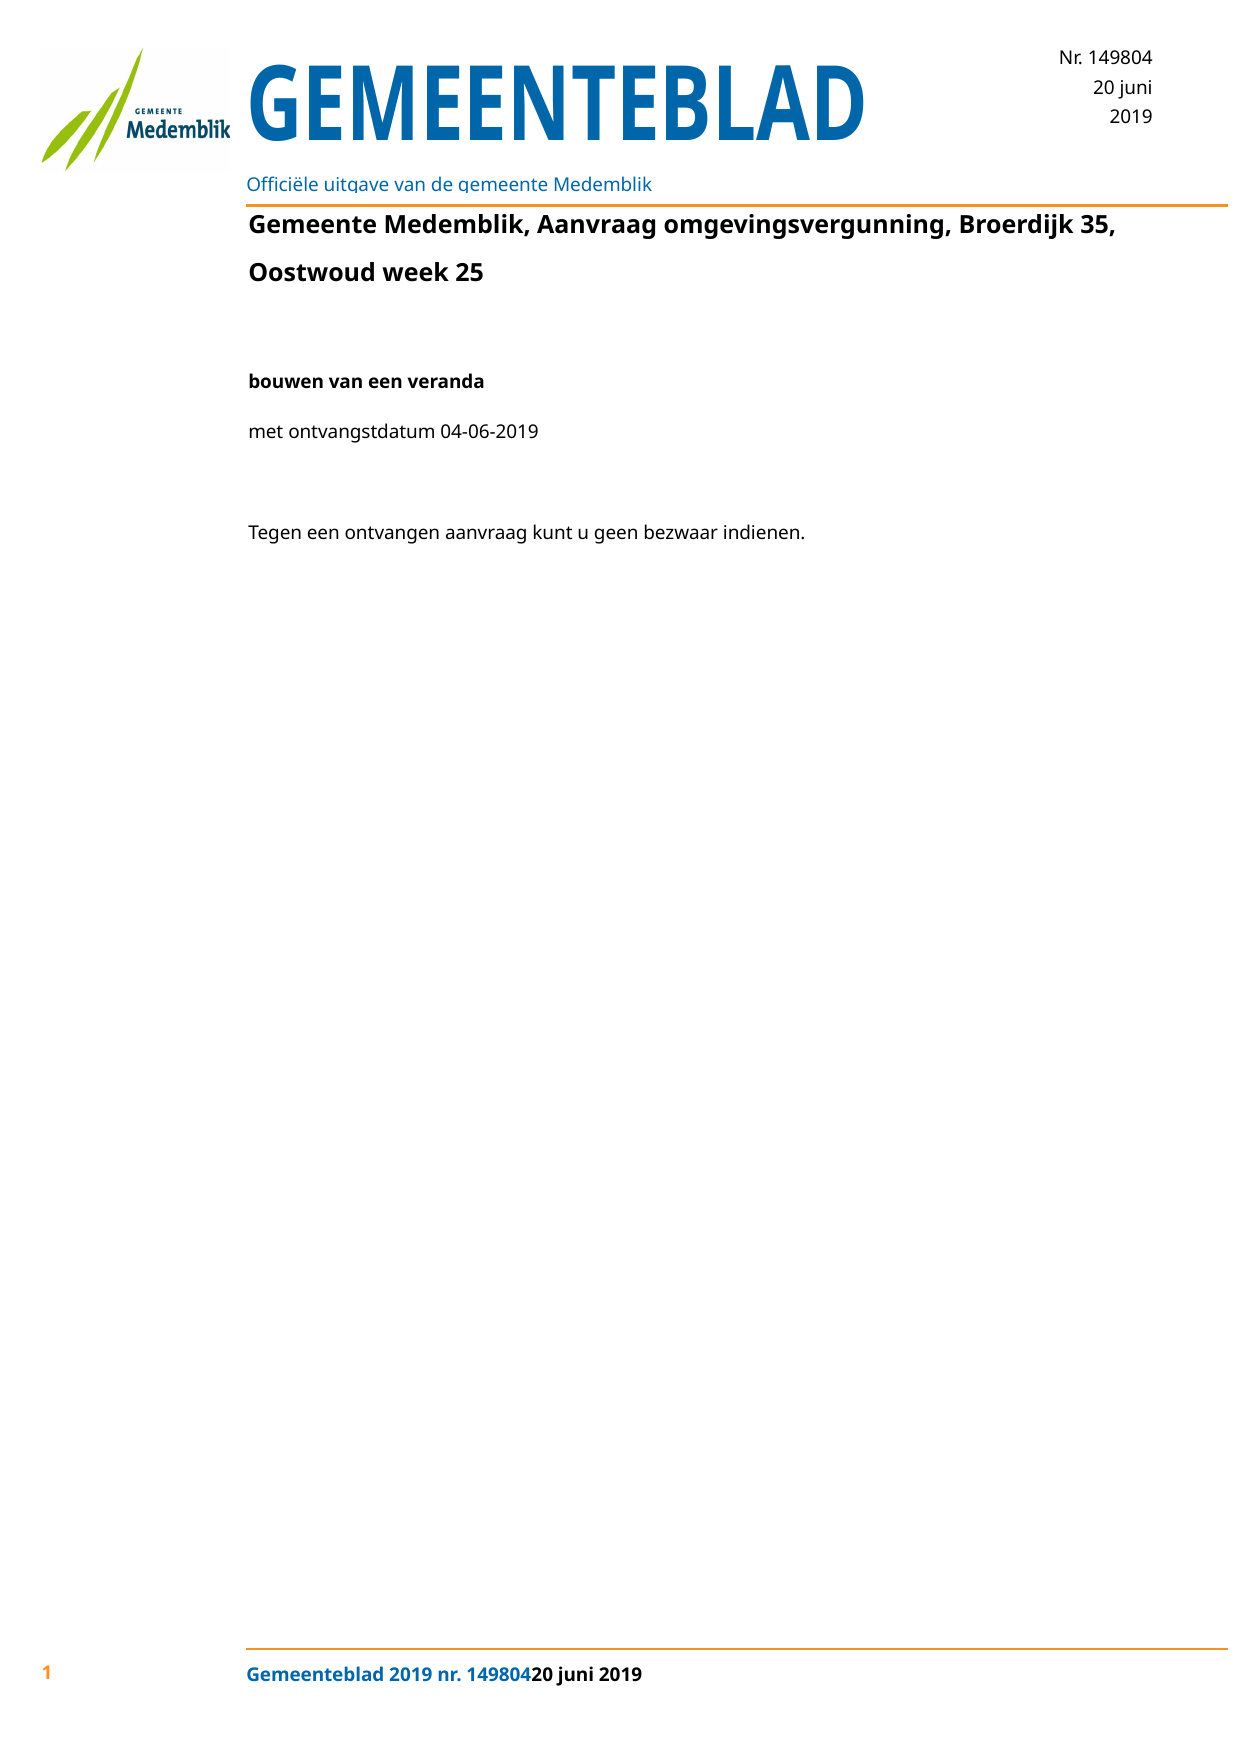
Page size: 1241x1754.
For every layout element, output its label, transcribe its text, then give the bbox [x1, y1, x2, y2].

text bouwen van een veranda [248, 368, 1152, 394]
text Gemeente Medemblik, Aanvraag omgevingsvergunning, Broerdijk 35, Oostwoud week 25 [248, 207, 1152, 288]
text Tegen een ontvangen aanvraag kunt u geen bezwaar indienen. [248, 519, 1152, 545]
text met ontvangstdatum 04-06-2019 [248, 419, 1152, 444]
picture [41, 47, 231, 172]
